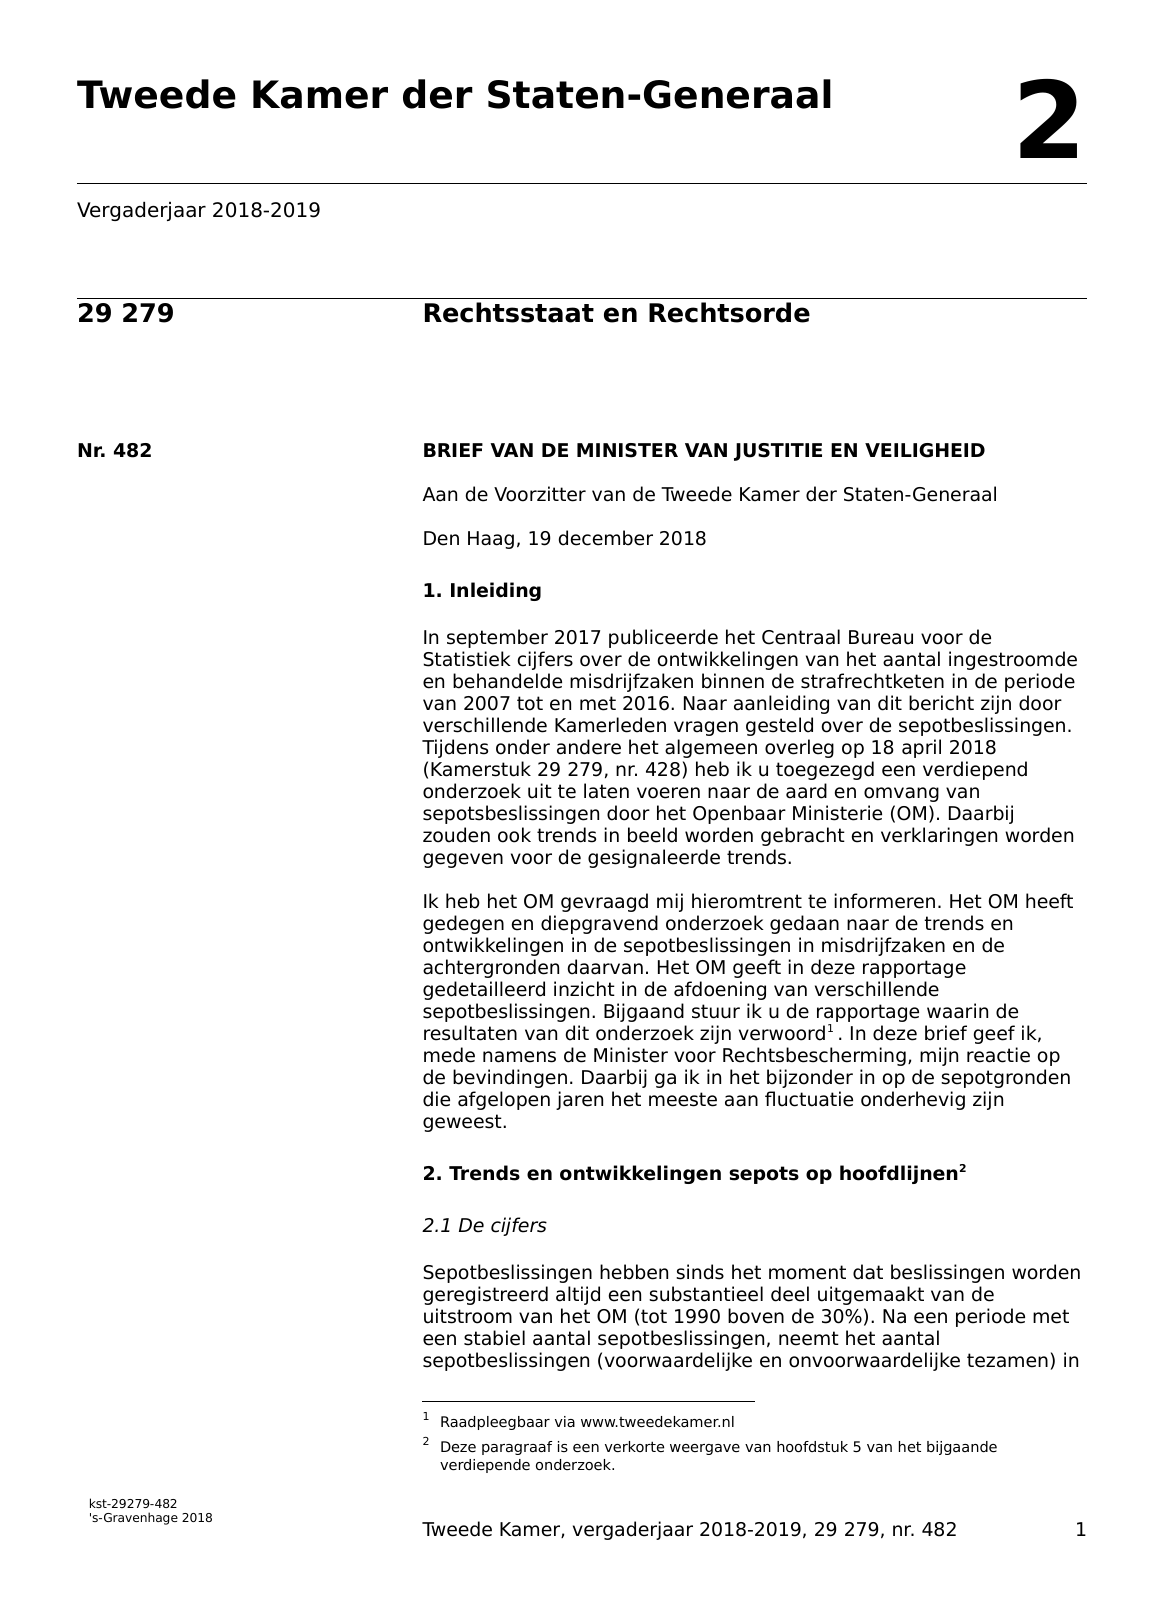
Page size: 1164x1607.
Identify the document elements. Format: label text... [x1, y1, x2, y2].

subtitle Nr. 482 BRIEF VAN DE MINISTER VAN JUSTITIE EN VEILIGHEID [77, 440, 1087, 462]
text Ik heb het OM gevraagd mij hieromtrent te informeren. Het OM heeft gedegen en diepgravend onderzoek gedaan naar de trends en ontwikkelingen in de sepotbeslissingen in misdrijfzaken en de achtergronden daarvan. Het OM geeft in deze rapportage gedetailleerd inzicht in de afdoening van verschillende sepotbeslissingen. Bijgaand stuur ik u de rapportage waarin de resultaten van dit onderzoek zijn verwoord. In deze brief geef ik, mede namens de Minister voor Rechtsbescherming, mijn reactie op de bevindingen. Daarbij ga ik in het bijzonder in op de sepotgronden die afgelopen jaren het meeste aan fluctuatie onderhevig zijn geweest. [422, 891, 1087, 1133]
text 's-Gravenhage 2018 [88, 1511, 323, 1525]
table_header 2 [886, 59, 1087, 183]
text In september 2017 publiceerde het Centraal Bureau voor de Statistiek cijfers over de ontwikkelingen van het aantal ingestroomde en behandelde misdrijfzaken binnen de strafrechtketen in de periode van 2007 tot en met 2016. Naar aanleiding van dit bericht zijn door verschillende Kamerleden vragen gesteld over de sepotbeslissingen. Tijdens onder andere het algemeen overleg op 18 april 2018 (Kamerstuk 29 279, nr. 428) heb ik u toegezegd een verdiepend onderzoek uit te laten voeren naar de aard en omvang van sepotsbeslissingen door het Openbaar Ministerie (OM). Daarbij zouden ook trends in beeld worden gebracht en verklaringen worden gegeven voor de gesignaleerde trends. [422, 627, 1087, 869]
table_header Tweede Kamer der Staten-Generaal [77, 59, 886, 183]
text Aan de Voorzitter van de Tweede Kamer der Staten-Generaal [422, 484, 1087, 506]
text Sepotbeslissingen hebben sinds het moment dat beslissingen worden geregistreerd altijd een substantieel deel uitgemaakt van de uitstroom van het OM (tot 1990 boven de 30%). Na een periode met een stabiel aantal sepotbeslissingen, neemt het aantal sepotbeslissingen (voorwaardelijke en onvoorwaardelijke tezamen) in [422, 1262, 1087, 1372]
text Deze paragraaf is een verkorte weergave van hoofdstuk 5 van het bijgaande verdiepende onderzoek. [422, 1435, 1087, 1474]
subtitle 29 279 Rechtsstaat en Rechtsorde [77, 299, 1087, 329]
subtitle 2. Trends en ontwikkelingen sepots op hoofdlijnen [422, 1163, 1087, 1185]
text Raadpleegbaar via www.tweedekamer.nl [422, 1410, 1087, 1432]
text kst-29279-482 [88, 1497, 323, 1511]
subtitle 2.1 De cijfers [422, 1215, 1087, 1237]
table_cell Vergaderjaar 2018-2019 [77, 184, 1087, 298]
subtitle 1. Inleiding [422, 580, 1087, 602]
text Den Haag, 19 december 2018 [422, 528, 1087, 550]
